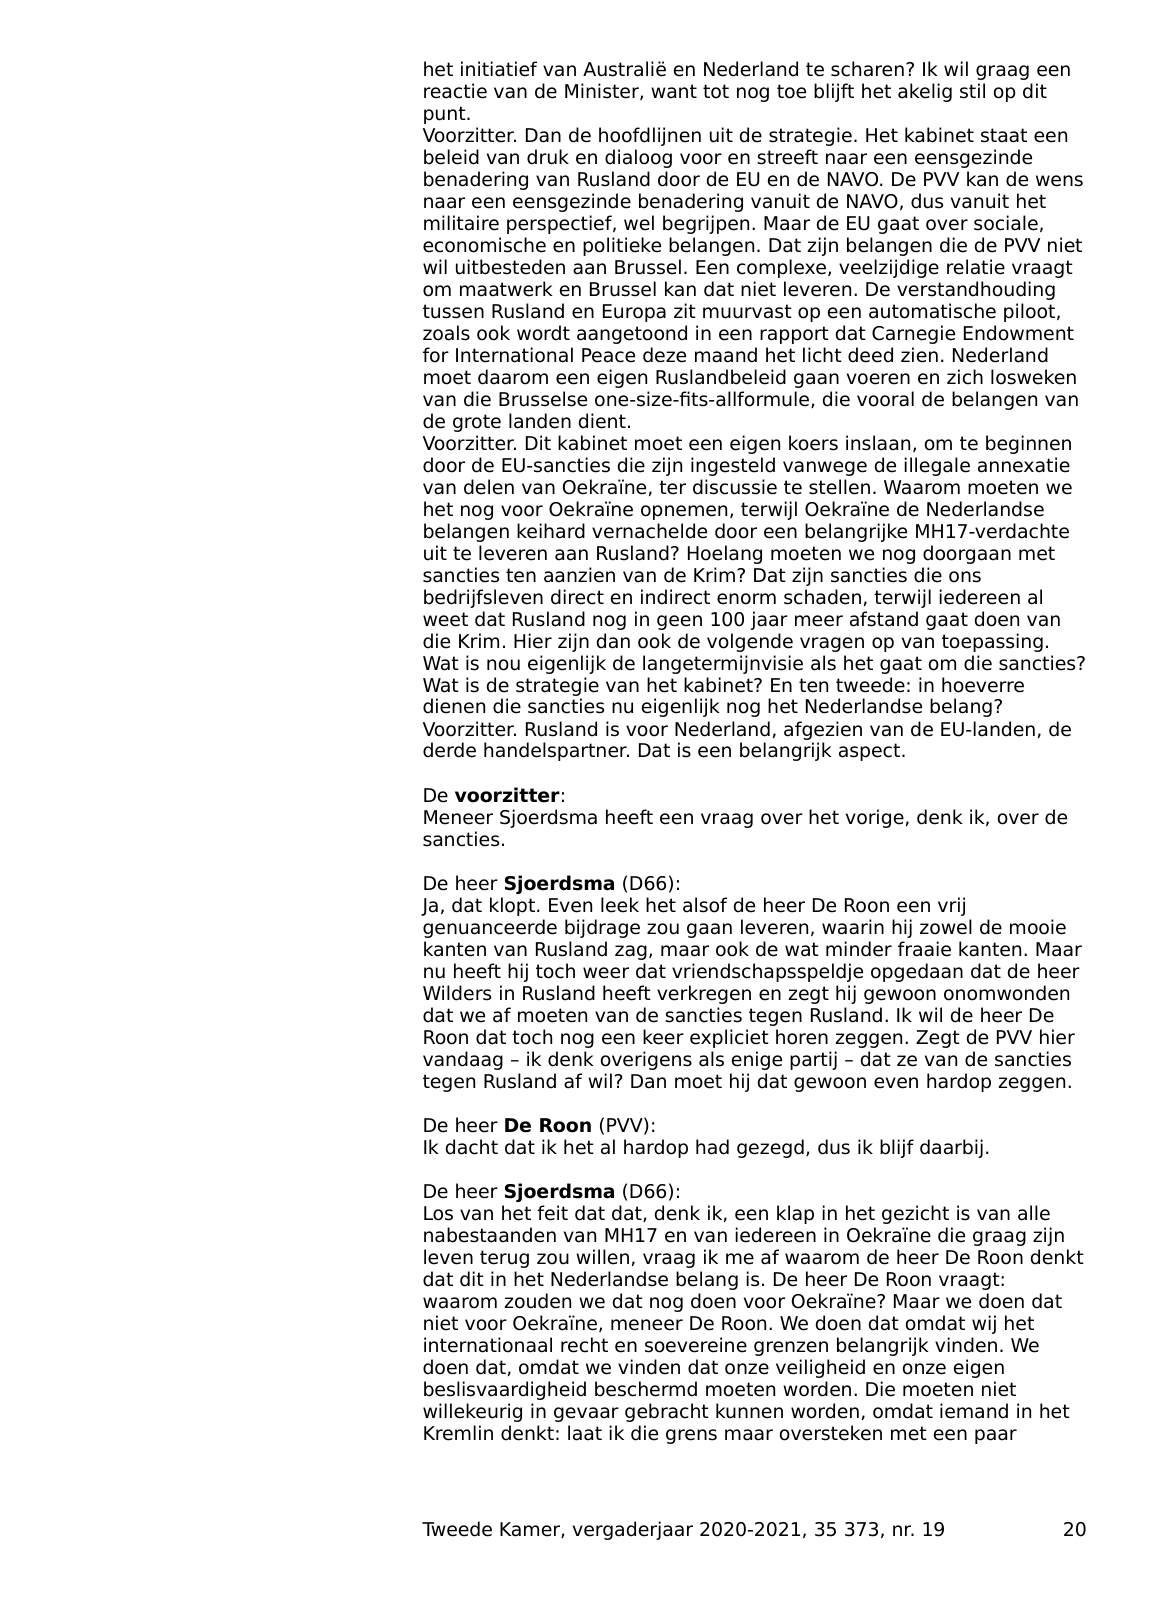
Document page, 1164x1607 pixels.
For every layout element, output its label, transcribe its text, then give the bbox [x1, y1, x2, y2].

text Ja, dat klopt. Even leek het alsof de heer De Roon een vrij genuanceerde bijdrage zou gaan leveren, waarin hij zowel de mooie kanten van Rusland zag, maar ook de wat minder fraaie kanten. Maar nu heeft hij toch weer dat vriendschapsspeldje opgedaan dat de heer Wilders in Rusland heeft verkregen en zegt hij gewoon onomwonden dat we af moeten van de sancties tegen Rusland. Ik wil de heer De Roon dat toch nog een keer expliciet horen zeggen. Zegt de PVV hier vandaag – ik denk overigens als enige partij – dat ze van de sancties tegen Rusland af wil? Dan moet hij dat gewoon even hardop zeggen. [422, 895, 1087, 1092]
text Voorzitter. Dan de hoofdlijnen uit de strategie. Het kabinet staat een beleid van druk en dialoog voor en streeft naar een eensgezinde benadering van Rusland door de EU en de NAVO. De PVV kan de wens naar een eensgezinde benadering vanuit de NAVO, dus vanuit het militaire perspectief, wel begrijpen. Maar de EU gaat over sociale, economische en politieke belangen. Dat zijn belangen die de PVV niet wil uitbesteden aan Brussel. Een complexe, veelzijdige relatie vraagt om maatwerk en Brussel kan dat niet leveren. De verstandhouding tussen Rusland en Europa zit muurvast op een automatische piloot, zoals ook wordt aangetoond in een rapport dat Carnegie Endowment for International Peace deze maand het licht deed zien. Nederland moet daarom een eigen Ruslandbeleid gaan voeren en zich losweken van die Brusselse one-size-fits-allformule, die vooral de belangen van de grote landen dient. [422, 125, 1087, 433]
text De voorzitter: [422, 784, 1087, 807]
text De heer Sjoerdsma (D66): [422, 1181, 1087, 1203]
text Los van het feit dat dat, denk ik, een klap in het gezicht is van alle nabestaanden van MH17 en van iedereen in Oekraïne die graag zijn leven terug zou willen, vraag ik me af waarom de heer De Roon denkt dat dit in het Nederlandse belang is. De heer De Roon vraagt: waarom zouden we dat nog doen voor Oekraïne? Maar we doen dat niet voor Oekraïne, meneer De Roon. We doen dat omdat wij het internationaal recht en soevereine grenzen belangrijk vinden. We doen dat, omdat we vinden dat onze veiligheid en onze eigen beslisvaardigheid beschermd moeten worden. Die moeten niet willekeurig in gevaar gebracht kunnen worden, omdat iemand in het Kremlin denkt: laat ik die grens maar oversteken met een paar [422, 1203, 1087, 1444]
text Voorzitter. Rusland is voor Nederland, afgezien van de EU-landen, de derde handelspartner. Dat is een belangrijk aspect. [422, 718, 1087, 762]
text De heer De Roon (PVV): [422, 1115, 1087, 1137]
text het initiatief van Australië en Nederland te scharen? Ik wil graag een reactie van de Minister, want tot nog toe blijft het akelig stil op dit punt. [422, 59, 1087, 125]
text Meneer Sjoerdsma heeft een vraag over het vorige, denk ik, over de sancties. [422, 807, 1087, 851]
text Ik dacht dat ik het al hardop had gezegd, dus ik blijf daarbij. [422, 1137, 1087, 1159]
text De heer Sjoerdsma (D66): [422, 873, 1087, 895]
text Voorzitter. Dit kabinet moet een eigen koers inslaan, om te beginnen door de EU-sancties die zijn ingesteld vanwege de illegale annexatie van delen van Oekraïne, ter discussie te stellen. Waarom moeten we het nog voor Oekraïne opnemen, terwijl Oekraïne de Nederlandse belangen keihard vernachelde door een belangrijke MH17-verdachte uit te leveren aan Rusland? Hoelang moeten we nog doorgaan met sancties ten aanzien van de Krim? Dat zijn sancties die ons bedrijfsleven direct en indirect enorm schaden, terwijl iedereen al weet dat Rusland nog in geen 100 jaar meer afstand gaat doen van die Krim. Hier zijn dan ook de volgende vragen op van toepassing. Wat is nou eigenlijk de langetermijnvisie als het gaat om die sancties? Wat is de strategie van het kabinet? En ten tweede: in hoeverre dienen die sancties nu eigenlijk nog het Nederlandse belang? [422, 433, 1087, 718]
